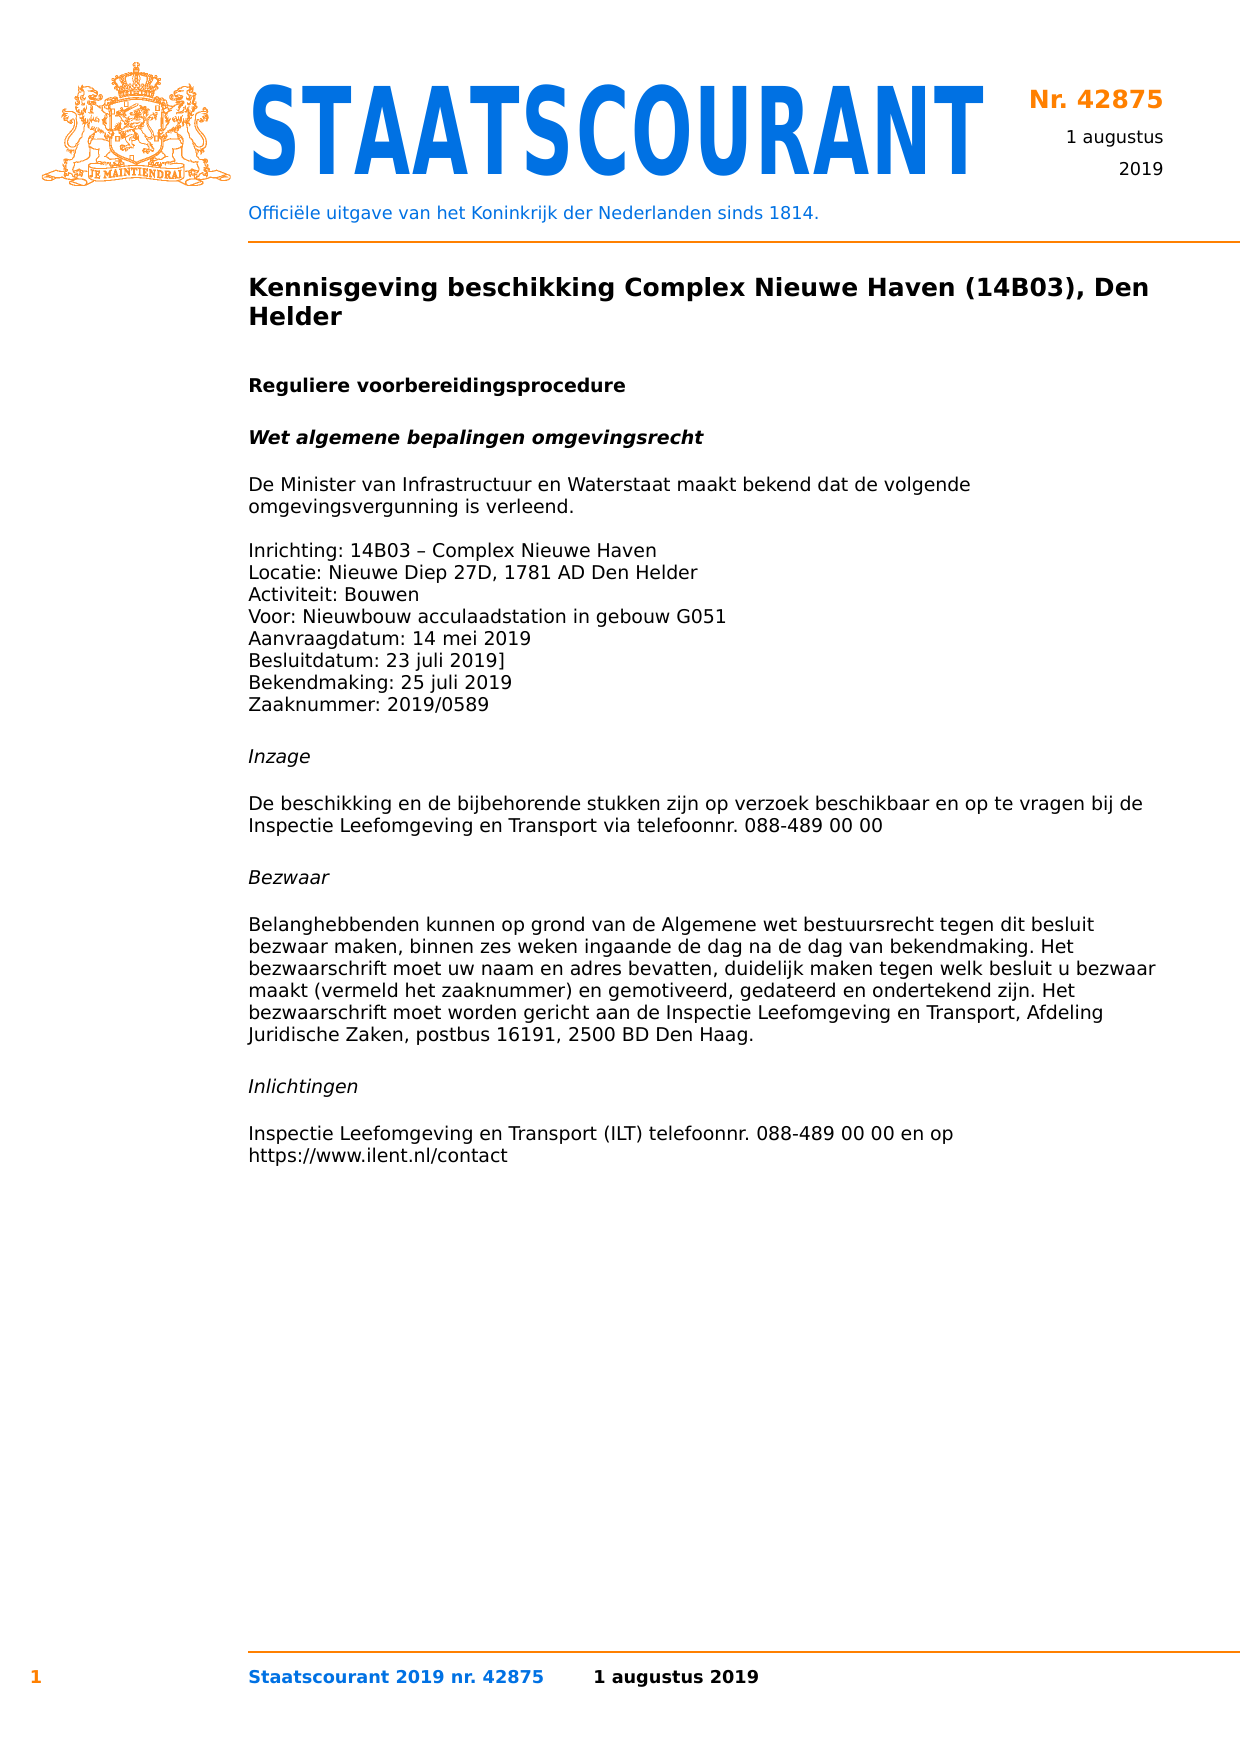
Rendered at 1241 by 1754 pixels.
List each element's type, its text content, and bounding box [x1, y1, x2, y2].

text Activiteit: Bouwen [248, 584, 1163, 606]
table_cell Officiële uitgave van het Koninkrijk der Nederlanden sinds 1814. [248, 203, 1240, 241]
text Belanghebbenden kunnen op grond van de Algemene wet bestuursrecht tegen dit besluit bezwaar maken, binnen zes weken ingaande de dag na de dag van bekendmaking. Het bezwaarschrift moet uw naam en adres bevatten, duidelijk maken tegen welk besluit u bezwaar maakt (vermeld het zaaknummer) en gemotiveerd, gedateerd en ondertekend zijn. Het bezwaarschrift moet worden gericht aan de Inspectie Leefomgeving en Transport, Afdeling Juridische Zaken, postbus 16191, 2500 BD Den Haag. [248, 914, 1163, 1046]
text Voor: Nieuwbouw acculaadstation in gebouw G051 [248, 606, 1163, 628]
subtitle Reguliere voorbereidingsprocedure [248, 375, 1163, 397]
text Inrichting: 14B03 – Complex Nieuwe Haven [248, 540, 1163, 562]
picture [41, 62, 231, 186]
table_header STAATSCOURANT [248, 62, 998, 203]
table_cell 2019 [998, 153, 1240, 203]
subtitle Kennisgeving beschikking Complex Nieuwe Haven (14B03), Den Helder [248, 273, 1163, 331]
text De Minister van Infrastructuur en Waterstaat maakt bekend dat de volgende omgevingsvergunning is verleend. [248, 474, 1163, 518]
table_cell 1 augustus [998, 121, 1240, 153]
text Locatie: Nieuwe Diep 27D, 1781 AD Den Helder [248, 562, 1163, 584]
subtitle Wet algemene bepalingen omgevingsrecht [248, 427, 1163, 449]
text Besluitdatum: 23 juli 2019] [248, 650, 1163, 672]
subtitle Inzage [248, 746, 1163, 768]
table_header [25, 62, 248, 241]
table_header Nr. 42875 [998, 62, 1240, 121]
subtitle Bezwaar [248, 867, 1163, 889]
text Bekendmaking: 25 juli 2019 [248, 672, 1163, 694]
text Aanvraagdatum: 14 mei 2019 [248, 628, 1163, 650]
subtitle Inlichtingen [248, 1076, 1163, 1097]
text Zaaknummer: 2019/0589 [248, 694, 1163, 716]
text Inspectie Leefomgeving en Transport (ILT) telefoonnr. 088-489 00 00 en op https://www.ilent.nl/contact [248, 1122, 1163, 1166]
text De beschikking en de bijbehorende stukken zijn op verzoek beschikbaar en op te vragen bij de Inspectie Leefomgeving en Transport via telefoonnr. 088-489 00 00 [248, 793, 1163, 837]
